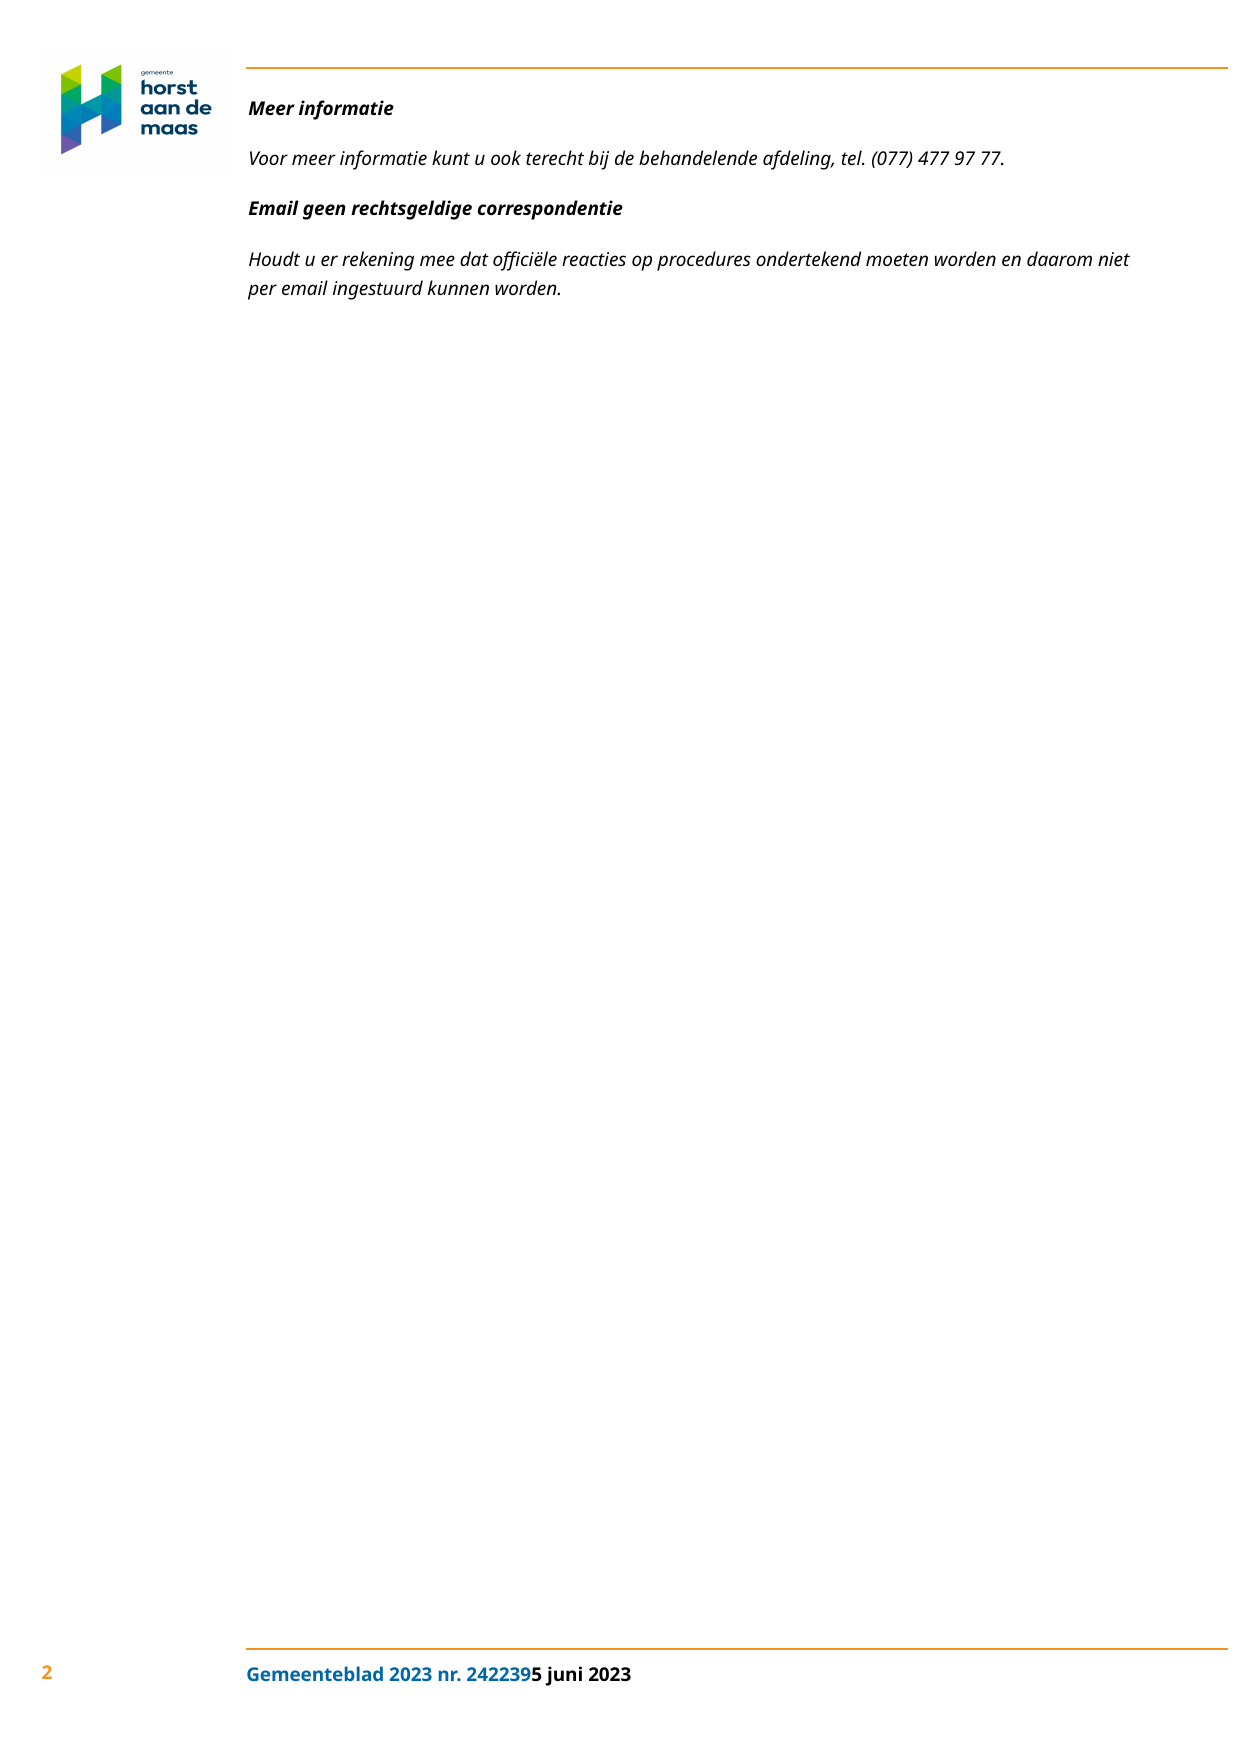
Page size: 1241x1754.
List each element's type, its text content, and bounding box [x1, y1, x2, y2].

text Voor meer informatie kunt u ook terecht bij de behandelende afdeling, tel. (077) 477 97 77. [248, 145, 1152, 171]
picture [41, 47, 231, 172]
text Meer informatie [248, 95, 1152, 121]
text Email geen rechtsgeldige correspondentie [248, 196, 1152, 221]
text Houdt u er rekening mee dat officiële reacties op procedures ondertekend moeten worden en daarom niet per email ingestuurd kunnen worden. [248, 246, 1152, 301]
